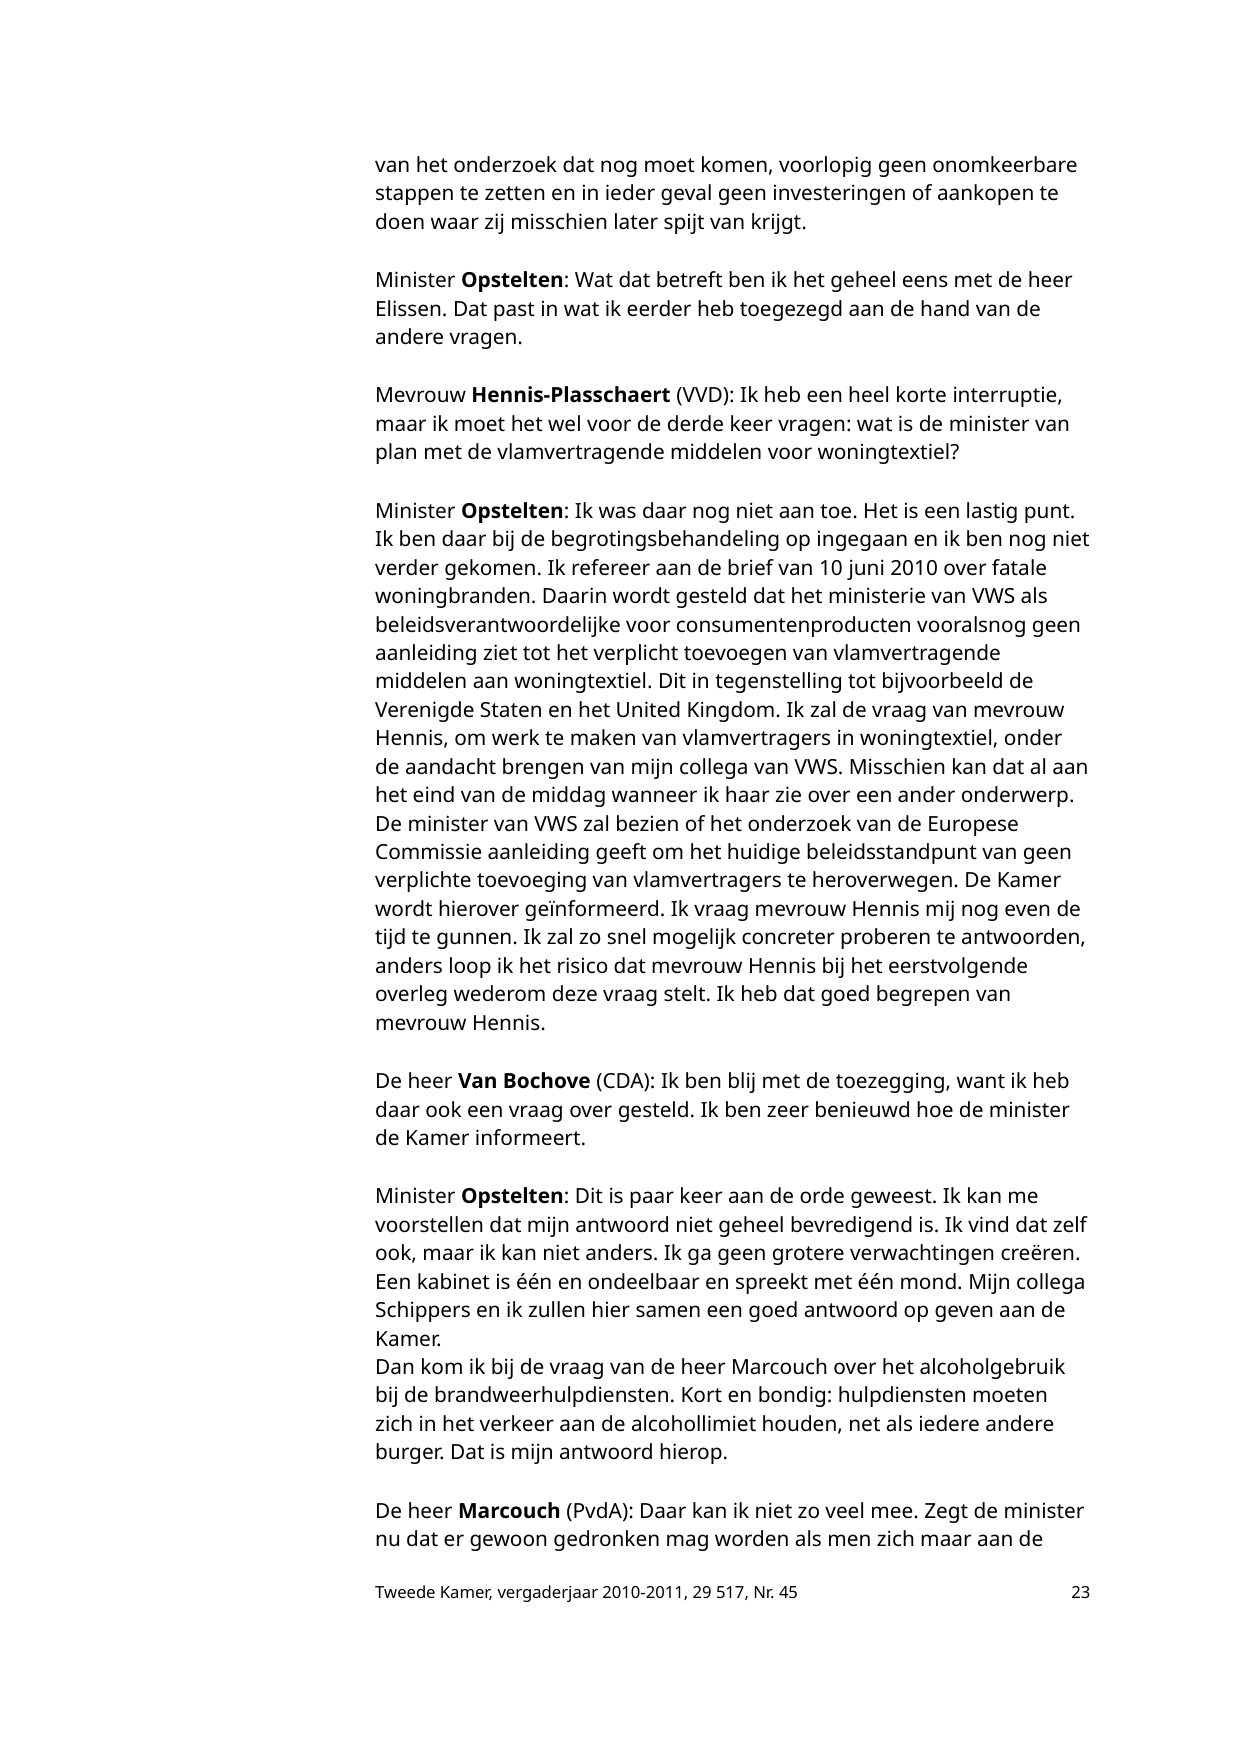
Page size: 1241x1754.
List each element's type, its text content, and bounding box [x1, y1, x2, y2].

text van het onderzoek dat nog moet komen, voorlopig geen onomkeerbare stappen te zetten en in ieder geval geen investeringen of aankopen te doen waar zij misschien later spijt van krijgt. [375, 150, 1090, 235]
text Dan kom ik bij de vraag van de heer Marcouch over het alcoholgebruik bij de brandweerhulpdiensten. Kort en bondig: hulpdiensten moeten zich in het verkeer aan de alcohollimiet houden, net als iedere andere burger. Dat is mijn antwoord hierop. [375, 1352, 1090, 1466]
text Minister Opstelten: Dit is paar keer aan de orde geweest. Ik kan me voorstellen dat mijn antwoord niet geheel bevredigend is. Ik vind dat zelf ook, maar ik kan niet anders. Ik ga geen grotere verwachtingen creëren. Een kabinet is één en ondeelbaar en spreekt met één mond. Mijn collega Schippers en ik zullen hier samen een goed antwoord op geven aan de Kamer. [375, 1182, 1090, 1352]
text De heer Marcouch (PvdA): Daar kan ik niet zo veel mee. Zegt de minister nu dat er gewoon gedronken mag worden als men zich maar aan de [375, 1496, 1090, 1553]
text Mevrouw Hennis-Plasschaert (VVD): Ik heb een heel korte interruptie, maar ik moet het wel voor de derde keer vragen: wat is de minister van plan met de vlamvertragende middelen voor woningtextiel? [375, 381, 1090, 466]
text Minister Opstelten: Ik was daar nog niet aan toe. Het is een lastig punt. Ik ben daar bij de begrotingsbehandeling op ingegaan en ik ben nog niet verder gekomen. Ik refereer aan de brief van 10 juni 2010 over fatale woningbranden. Daarin wordt gesteld dat het ministerie van VWS als beleidsverantwoordelijke voor consumentenproducten vooralsnog geen aanleiding ziet tot het verplicht toevoegen van vlamvertragende middelen aan woningtextiel. Dit in tegenstelling tot bijvoorbeeld de Verenigde Staten en het United Kingdom. Ik zal de vraag van mevrouw Hennis, om werk te maken van vlamvertragers in woningtextiel, onder de aandacht brengen van mijn collega van VWS. Misschien kan dat al aan het eind van de middag wanneer ik haar zie over een ander onderwerp. De minister van VWS zal bezien of het onderzoek van de Europese Commissie aanleiding geeft om het huidige beleidsstandpunt van geen verplichte toevoeging van vlamvertragers te heroverwegen. De Kamer wordt hierover geïnformeerd. Ik vraag mevrouw Hennis mij nog even de tijd te gunnen. Ik zal zo snel mogelijk concreter proberen te antwoorden, anders loop ik het risico dat mevrouw Hennis bij het eerstvolgende overleg wederom deze vraag stelt. Ik heb dat goed begrepen van mevrouw Hennis. [375, 496, 1090, 1036]
text Minister Opstelten: Wat dat betreft ben ik het geheel eens met de heer Elissen. Dat past in wat ik eerder heb toegezegd aan de hand van de andere vragen. [375, 265, 1090, 351]
text De heer Van Bochove (CDA): Ik ben blij met de toezegging, want ik heb daar ook een vraag over gesteld. Ik ben zeer benieuwd hoe de minister de Kamer informeert. [375, 1066, 1090, 1152]
